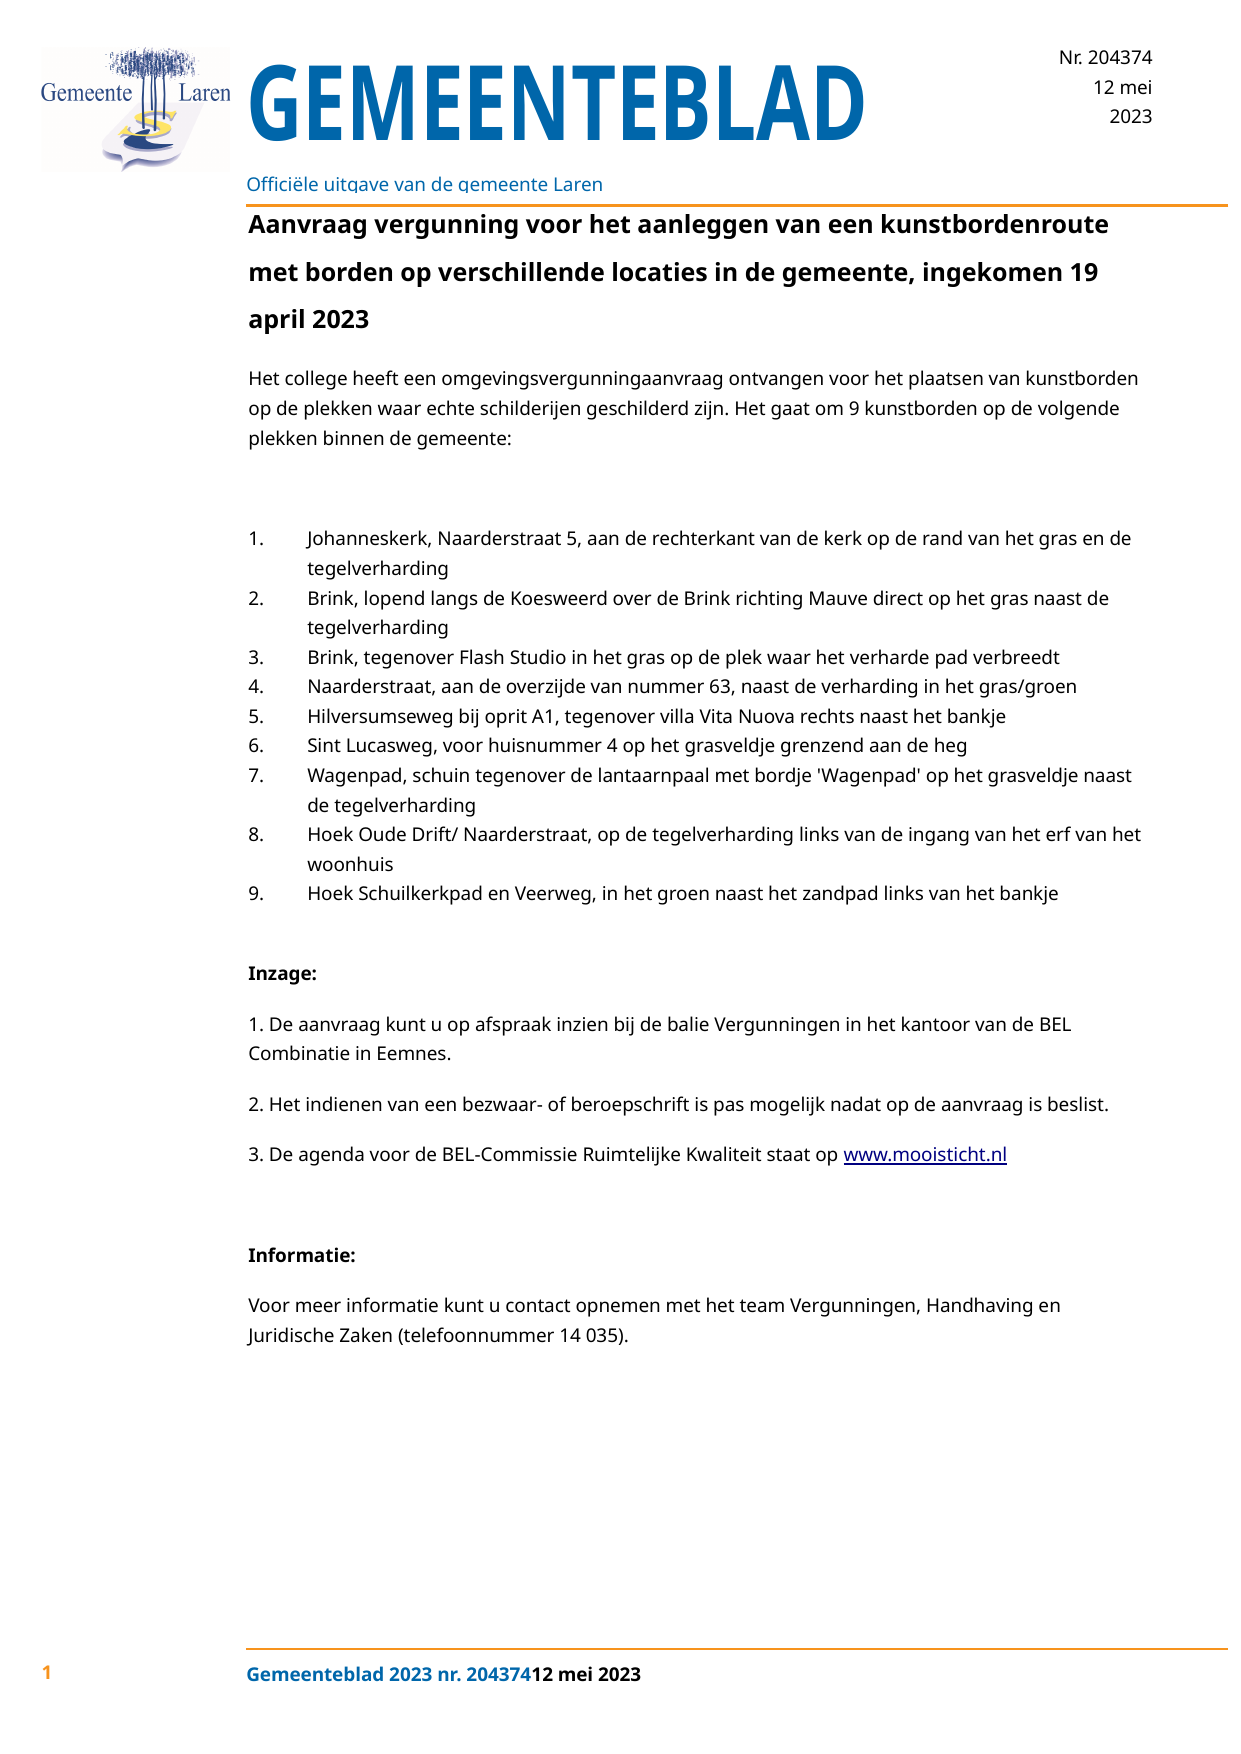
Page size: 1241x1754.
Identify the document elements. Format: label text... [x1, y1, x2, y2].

text 1. De aanvraag kunt u op afspraak inzien bij de balie Vergunningen in het kantoor van de BEL Combinatie in Eemnes. [248, 1011, 1152, 1066]
text Het college heeft een omgevingsvergunningaanvraag ontvangen voor het plaatsen van kunstborden op de plekken waar echte schilderijen geschilderd zijn. Het gaat om 9 kunstborden op de volgende plekken binnen de gemeente: [248, 366, 1152, 450]
list Naarderstraat, aan de overzijde van nummer 63, naast de verharding in het gras/groen [248, 673, 1152, 699]
list Hilversumseweg bij oprit A1, tegenover villa Vita Nuova rechts naast het bankje [248, 703, 1152, 729]
list Sint Lucasweg, voor huisnummer 4 op het grasveldje grenzend aan de heg [248, 733, 1152, 758]
text 3. De agenda voor de BEL-Commissie Ruimtelijke Kwaliteit staat op www.mooisticht.nl [248, 1141, 1152, 1167]
list Hoek Oude Drift/ Naarderstraat, op de tegelverharding links van de ingang van het erf van het woonhuis [248, 821, 1152, 877]
list Brink, lopend langs de Koesweerd over de Brink richting Mauve direct op het gras naast de tegelverharding [248, 585, 1152, 640]
list Hoek Schuilkerkpad en Veerweg, in het groen naast het zandpad links van het bankje [248, 881, 1152, 906]
text Aanvraag vergunning voor het aanleggen van een kunstbordenroute met borden op verschillende locaties in de gemeente, ingekomen 19 april 2023 [248, 207, 1152, 336]
text 2. Het indienen van een bezwaar- of beroepschrift is pas mogelijk nadat op de aanvraag is beslist. [248, 1091, 1152, 1117]
list Brink, tegenover Flash Studio in het gras op de plek waar het verharde pad verbreedt [248, 644, 1152, 669]
list Johanneskerk, Naarderstraat 5, aan de rechterkant van de kerk op de rand van het gras en de tegelverharding [248, 526, 1152, 581]
picture [41, 47, 231, 172]
text Inzage: [248, 961, 1152, 986]
text Voor meer informatie kunt u contact opnemen met het team Vergunningen, Handhaving en Juridische Zaken (telefoonnummer 14 035). [248, 1293, 1152, 1348]
list Wagenpad, schuin tegenover de lantaarnpaal met bordje 'Wagenpad' op het grasveldje naast de tegelverharding [248, 762, 1152, 817]
text Informatie: [248, 1242, 1152, 1268]
